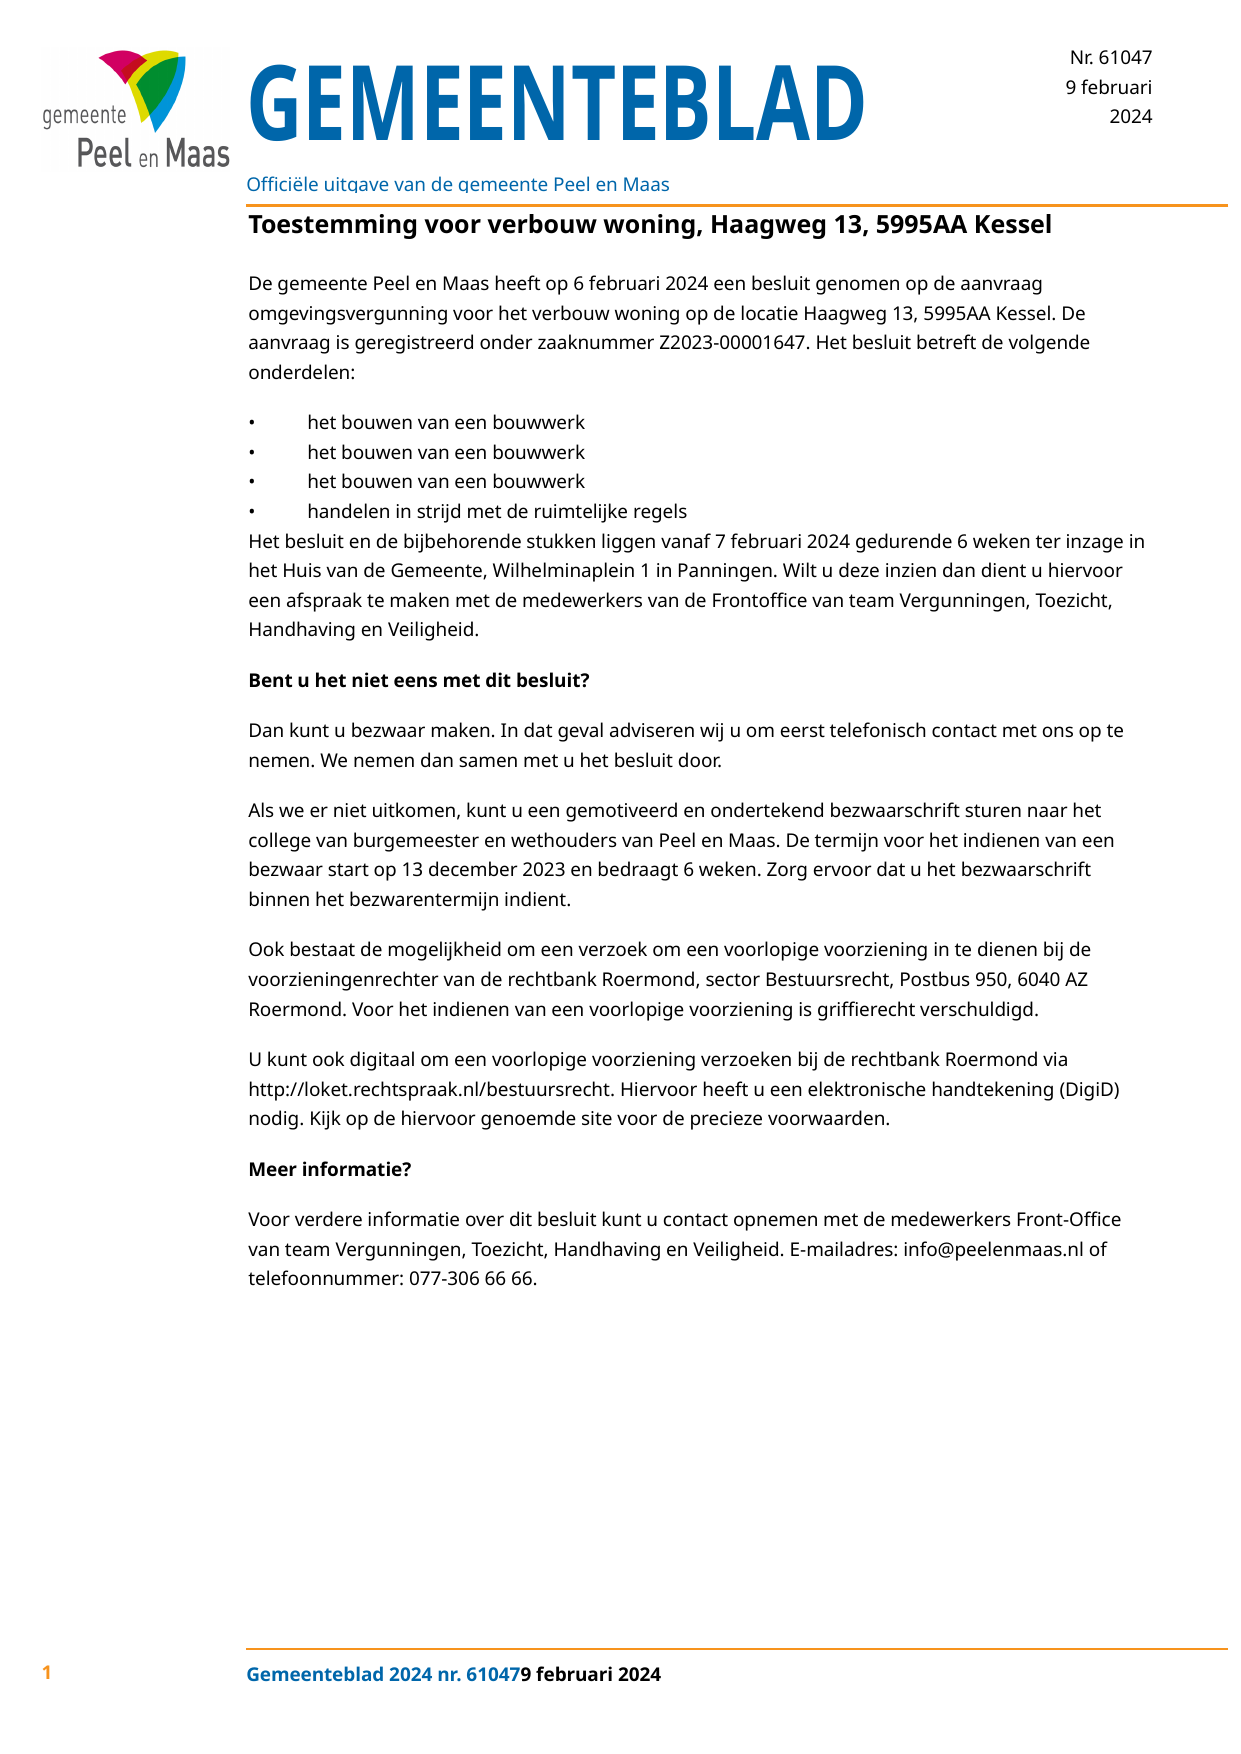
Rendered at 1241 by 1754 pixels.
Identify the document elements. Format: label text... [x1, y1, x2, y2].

text Het besluit en de bijbehorende stukken liggen vanaf 7 februari 2024 gedurende 6 weken ter inzage in het Huis van de Gemeente, Wilhelminaplein 1 in Panningen. Wilt u deze inzien dan dient u hiervoor een afspraak te maken met de medewerkers van de Frontoffice van team Vergunningen, Toezicht, Handhaving en Veiligheid. [248, 528, 1152, 642]
list het bouwen van een bouwwerk [248, 469, 1152, 494]
text Ook bestaat de mogelijkheid om een verzoek om een voorlopige voorziening in te dienen bij de voorzieningenrechter van de rechtbank Roermond, sector Bestuursrecht, Postbus 950, 6040 AZ Roermond. Voor het indienen van een voorlopige voorziening is griffierecht verschuldigd. [248, 937, 1152, 1021]
text Toestemming voor verbouw woning, Haagweg 13, 5995AA Kessel [248, 207, 1152, 241]
text Dan kunt u bezwaar maken. In dat geval adviseren wij u om eerst telefonisch contact met ons op te nemen. We nemen dan samen met u het besluit door. [248, 717, 1152, 773]
text Als we er niet uitkomen, kunt u een gemotiveerd en ondertekend bezwaarschrift sturen naar het college van burgemeester en wethouders van Peel en Maas. De termijn voor het indienen van een bezwaar start op 13 december 2023 en bedraagt 6 weken. Zorg ervoor dat u het bezwaarschrift binnen het bezwarentermijn indient. [248, 797, 1152, 912]
picture [41, 47, 231, 172]
list het bouwen van een bouwwerk [248, 439, 1152, 465]
text Bent u het niet eens met dit besluit? [248, 667, 1152, 693]
text Meer informatie? [248, 1156, 1152, 1181]
text De gemeente Peel en Maas heeft op 6 februari 2024 een besluit genomen op de aanvraag omgevingsvergunning voor het verbouw woning op de locatie Haagweg 13, 5995AA Kessel. De aanvraag is geregistreerd onder zaaknummer Z2023-00001647. Het besluit betreft de volgende onderdelen: [248, 270, 1152, 385]
text Voor verdere informatie over dit besluit kunt u contact opnemen met de medewerkers Front-Office van team Vergunningen, Toezicht, Handhaving en Veiligheid. E-mailadres: info@peelenmaas.nl of telefoonnummer: 077-306 66 66. [248, 1206, 1152, 1291]
text U kunt ook digitaal om een voorlopige voorziening verzoeken bij de rechtbank Roermond via http://loket.rechtspraak.nl/bestuursrecht. Hiervoor heeft u een elektronische handtekening (DigiD) nodig. Kijk op de hiervoor genoemde site voor de precieze voorwaarden. [248, 1046, 1152, 1131]
list handelen in strijd met de ruimtelijke regels [248, 498, 1152, 524]
list het bouwen van een bouwwerk [248, 409, 1152, 435]
